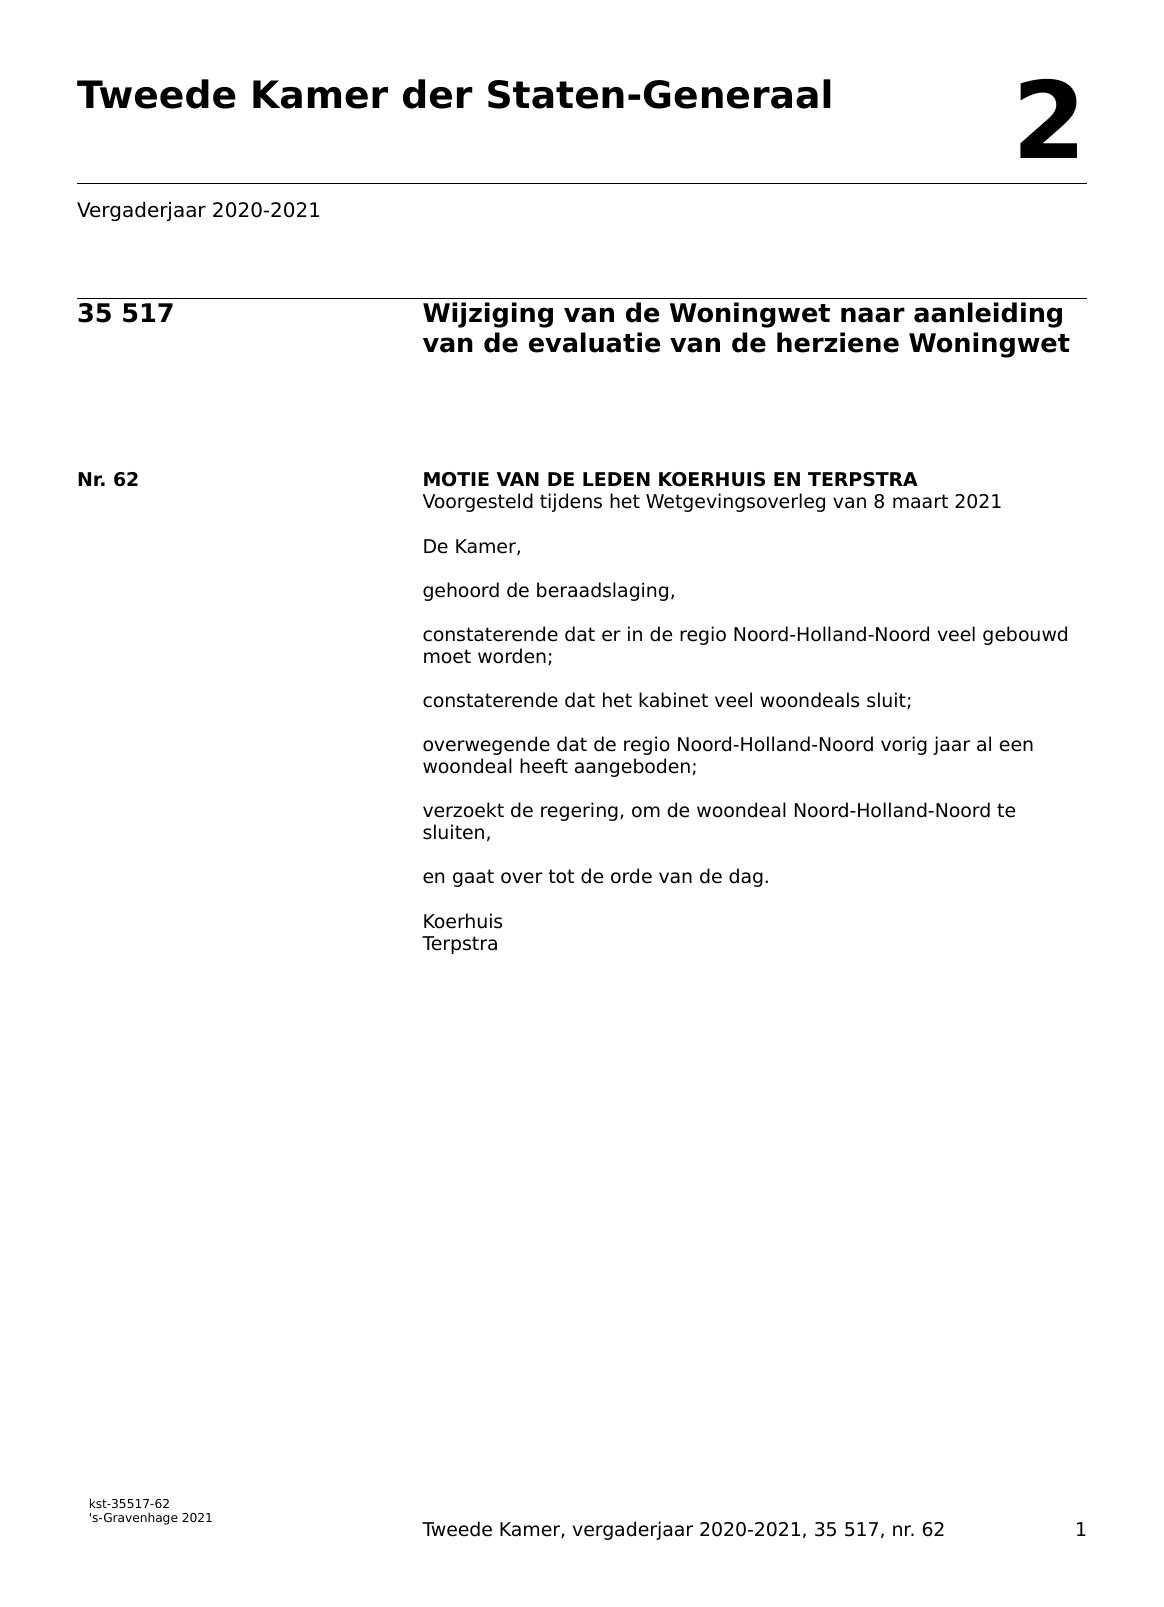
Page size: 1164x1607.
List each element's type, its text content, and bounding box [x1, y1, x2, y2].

text De Kamer, [422, 536, 1087, 557]
text constaterende dat het kabinet veel woondeals sluit; [422, 690, 1087, 712]
subtitle Nr. 62 MOTIE VAN DE LEDEN KOERHUIS EN TERPSTRA [77, 469, 1087, 491]
text overwegende dat de regio Noord-Holland-Noord vorig jaar al een woondeal heeft aangeboden; [422, 734, 1087, 778]
table_cell Vergaderjaar 2020-2021 [77, 184, 1087, 298]
text Voorgesteld tijdens het Wetgevingsoverleg van 8 maart 2021 [422, 491, 1087, 513]
text Koerhuis [422, 911, 1087, 933]
table_header Tweede Kamer der Staten-Generaal [77, 59, 886, 183]
subtitle 35 517 Wijziging van de Woningwet naar aanleiding van de evaluatie van de herziene Woningwet [77, 299, 1087, 358]
text 's-Gravenhage 2021 [88, 1511, 323, 1525]
text gehoord de beraadslaging, [422, 580, 1087, 602]
text en gaat over tot de orde van de dag. [422, 866, 1087, 888]
table_header 2 [886, 59, 1087, 183]
text constaterende dat er in de regio Noord-Holland-Noord veel gebouwd moet worden; [422, 624, 1087, 668]
text verzoekt de regering, om de woondeal Noord-Holland-Noord te sluiten, [422, 800, 1087, 844]
text Terpstra [422, 933, 1087, 954]
text kst-35517-62 [88, 1497, 323, 1511]
